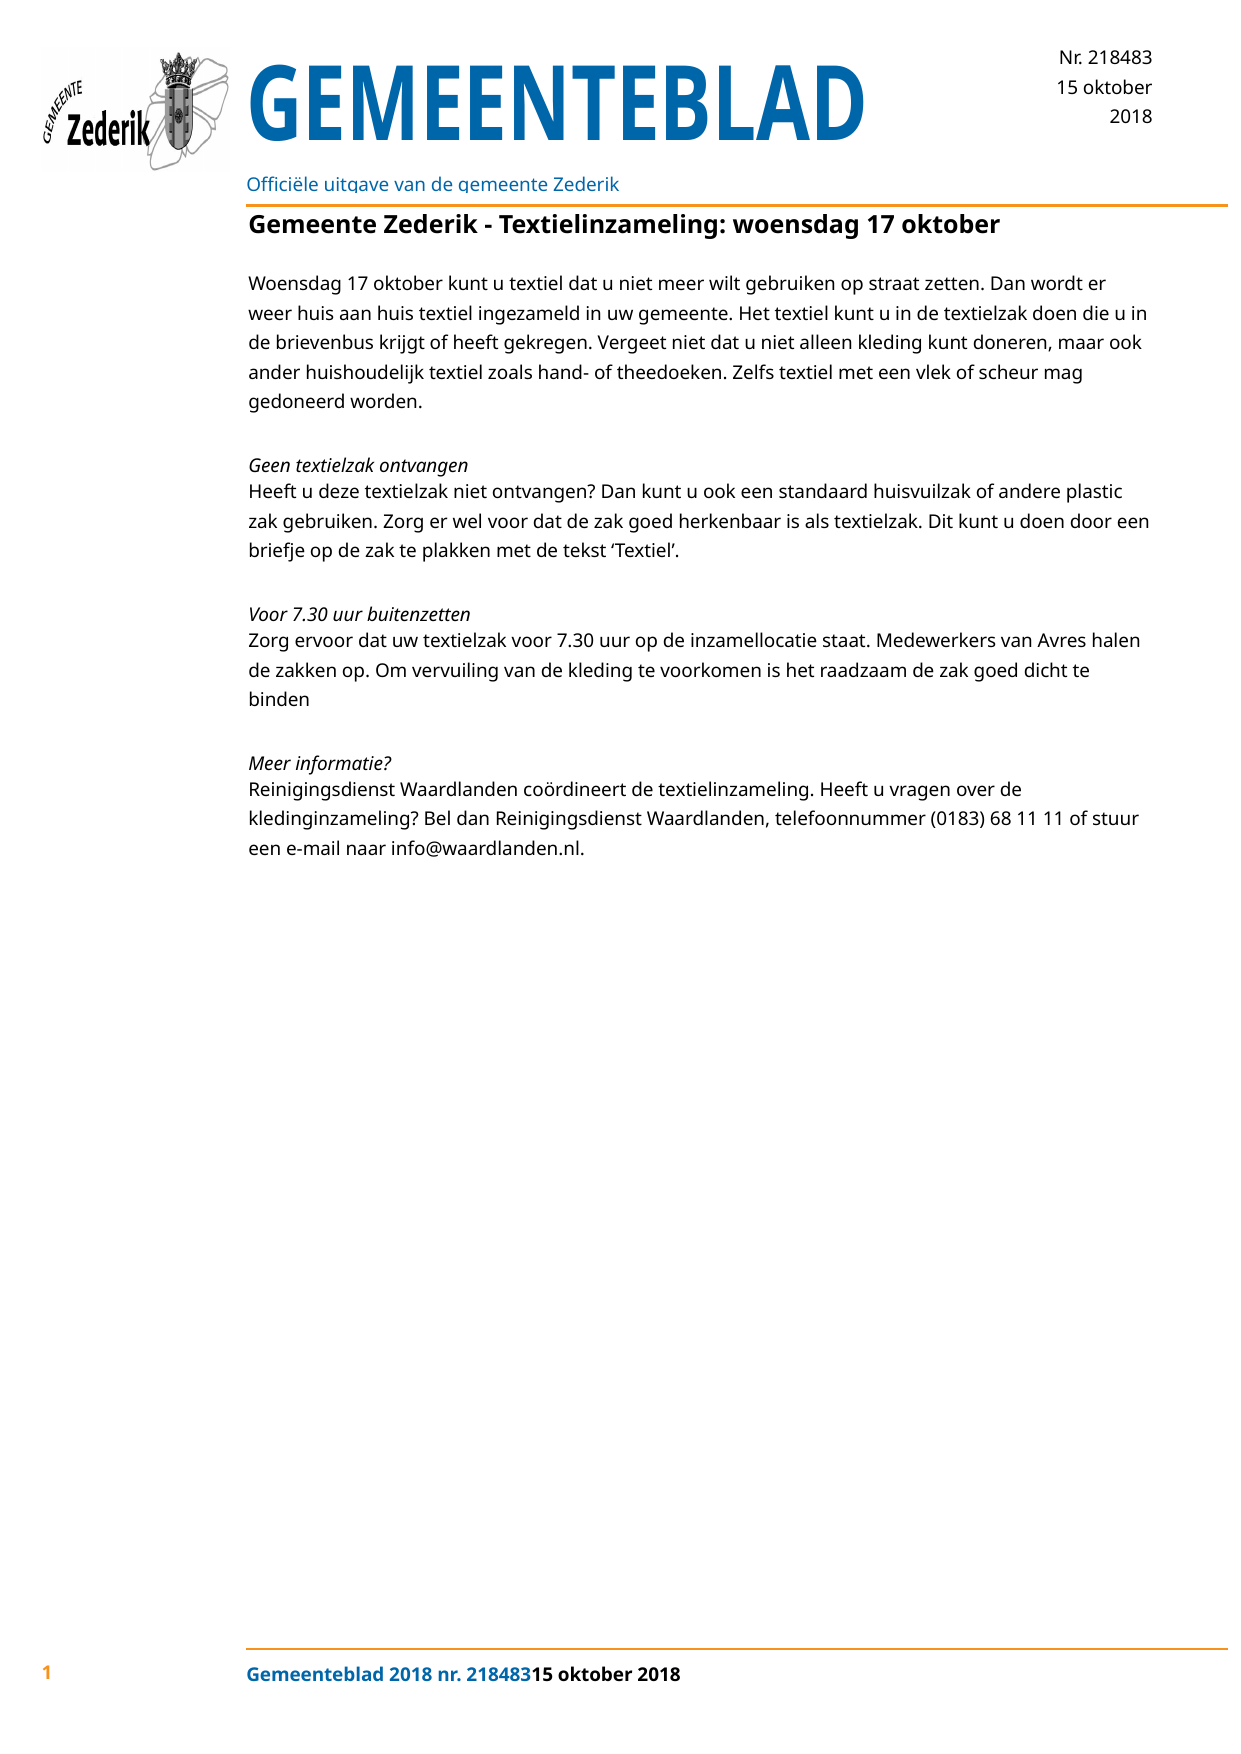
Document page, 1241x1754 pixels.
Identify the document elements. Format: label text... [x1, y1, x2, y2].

text Reinigingsdienst Waardlanden coördineert de textielinzameling. Heeft u vragen over de kledinginzameling? Bel dan Reinigingsdienst Waardlanden, telefoonnummer (0183) 68 11 11 of stuur een e-mail naar info@waardlanden.nl. [248, 776, 1152, 861]
picture [41, 47, 231, 172]
text Zorg ervoor dat uw textielzak voor 7.30 uur op de inzamellocatie staat. Medewerkers van Avres halen de zakken op. Om vervuiling van de kleding te voorkomen is het raadzaam de zak goed dicht te binden [248, 627, 1152, 712]
text Woensdag 17 oktober kunt u textiel dat u niet meer wilt gebruiken op straat zetten. Dan wordt er weer huis aan huis textiel ingezameld in uw gemeente. Het textiel kunt u in de textielzak doen die u in de brievenbus krijgt of heeft gekregen. Vergeet niet dat u niet alleen kleding kunt doneren, maar ook ander huishoudelijk textiel zoals hand- of theedoeken. Zelfs textiel met een vlek of scheur mag gedoneerd worden. [248, 270, 1152, 414]
text Geen textielzak ontvangen [248, 453, 1152, 478]
text Voor 7.30 uur buitenzetten [248, 601, 1152, 627]
text Meer informatie? [248, 750, 1152, 776]
text Heeft u deze textielzak niet ontvangen? Dan kunt u ook een standaard huisvuilzak of andere plastic zak gebruiken. Zorg er wel voor dat de zak goed herkenbaar is als textielzak. Dit kunt u doen door een briefje op de zak te plakken met de tekst ‘Textiel’. [248, 478, 1152, 563]
text Gemeente Zederik - Textielinzameling: woensdag 17 oktober [248, 207, 1152, 241]
